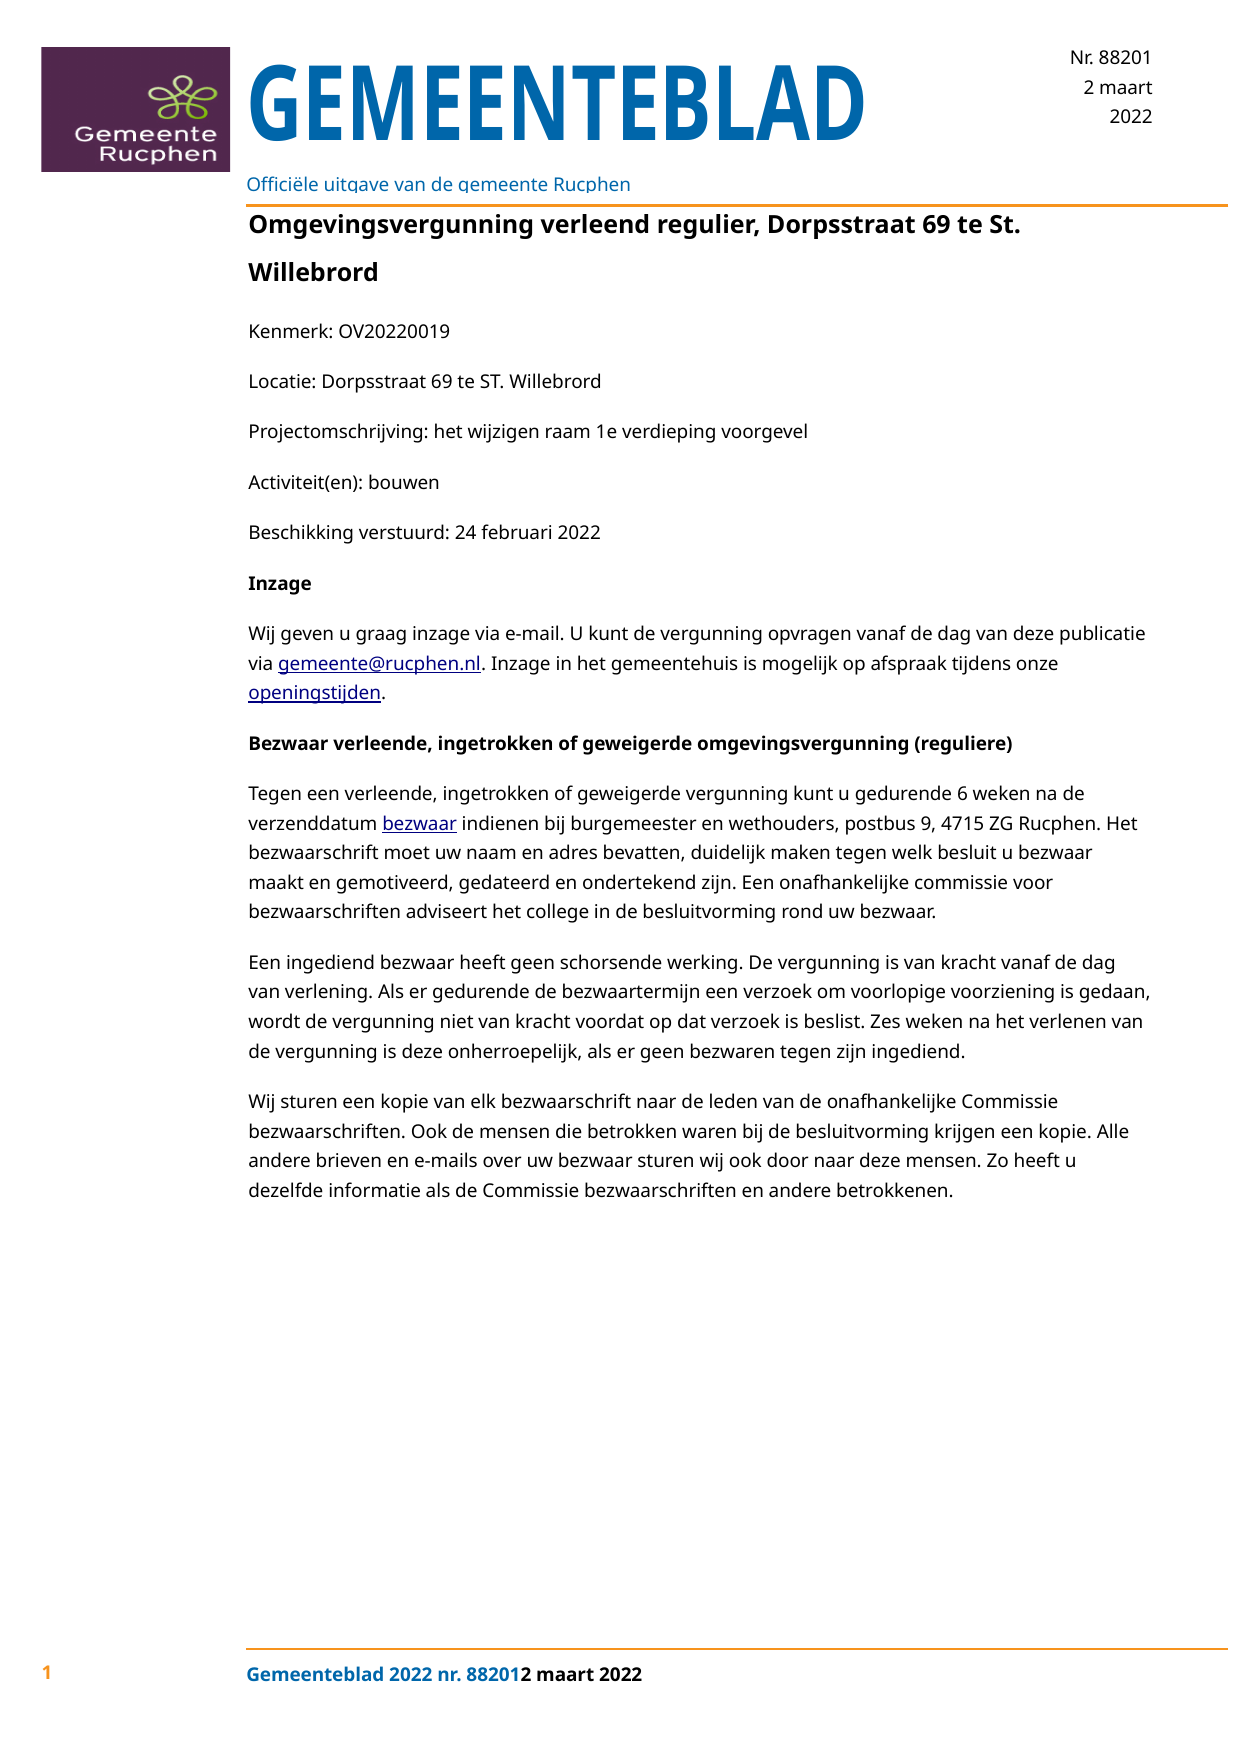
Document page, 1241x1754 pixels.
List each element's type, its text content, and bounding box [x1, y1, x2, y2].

text Omgevingsvergunning verleend regulier, Dorpsstraat 69 te St. Willebrord [248, 207, 1152, 288]
text Wij sturen een kopie van elk bezwaarschrift naar de leden van de onafhankelijke Commissie bezwaarschriften. Ook de mensen die betrokken waren bij de besluitvorming krijgen een kopie. Alle andere brieven en e-mails over uw bezwaar sturen wij ook door naar deze mensen. Zo heeft u dezelfde informatie als de Commissie bezwaarschriften en andere betrokkenen. [248, 1088, 1152, 1203]
text Locatie: Dorpsstraat 69 te ST. Willebrord [248, 368, 1152, 394]
picture [41, 47, 231, 172]
text Tegen een verleende, ingetrokken of geweigerde vergunning kunt u gedurende 6 weken na de verzenddatum bezwaar indienen bij burgemeester en wethouders, postbus 9, 4715 ZG Rucphen. Het bezwaarschrift moet uw naam en adres bevatten, duidelijk maken tegen welk besluit u bezwaar maakt en gemotiveerd, gedateerd en ondertekend zijn. Een onafhankelijke commissie voor bezwaarschriften adviseert het college in de besluitvorming rond uw bezwaar. [248, 780, 1152, 924]
text Bezwaar verleende, ingetrokken of geweigerde omgevingsvergunning (reguliere) [248, 730, 1152, 756]
text Kenmerk: OV20220019 [248, 318, 1152, 344]
text Een ingediend bezwaar heeft geen schorsende werking. De vergunning is van kracht vanaf de dag van verlening. Als er gedurende de bezwaartermijn een verzoek om voorlopige voorziening is gedaan, wordt de vergunning niet van kracht voordat op dat verzoek is beslist. Zes weken na het verlenen van de vergunning is deze onherroepelijk, als er geen bezwaren tegen zijn ingediend. [248, 949, 1152, 1064]
text Activiteit(en): bouwen [248, 469, 1152, 495]
text Wij geven u graag inzage via e-mail. U kunt de vergunning opvragen vanaf de dag van deze publicatie via gemeente@rucphen.nl. Inzage in het gemeentehuis is mogelijk op afspraak tijdens onze openingstijden. [248, 620, 1152, 705]
text Beschikking verstuurd: 24 februari 2022 [248, 519, 1152, 545]
text Projectomschrijving: het wijzigen raam 1e verdieping voorgevel [248, 419, 1152, 444]
text Inzage [248, 570, 1152, 596]
